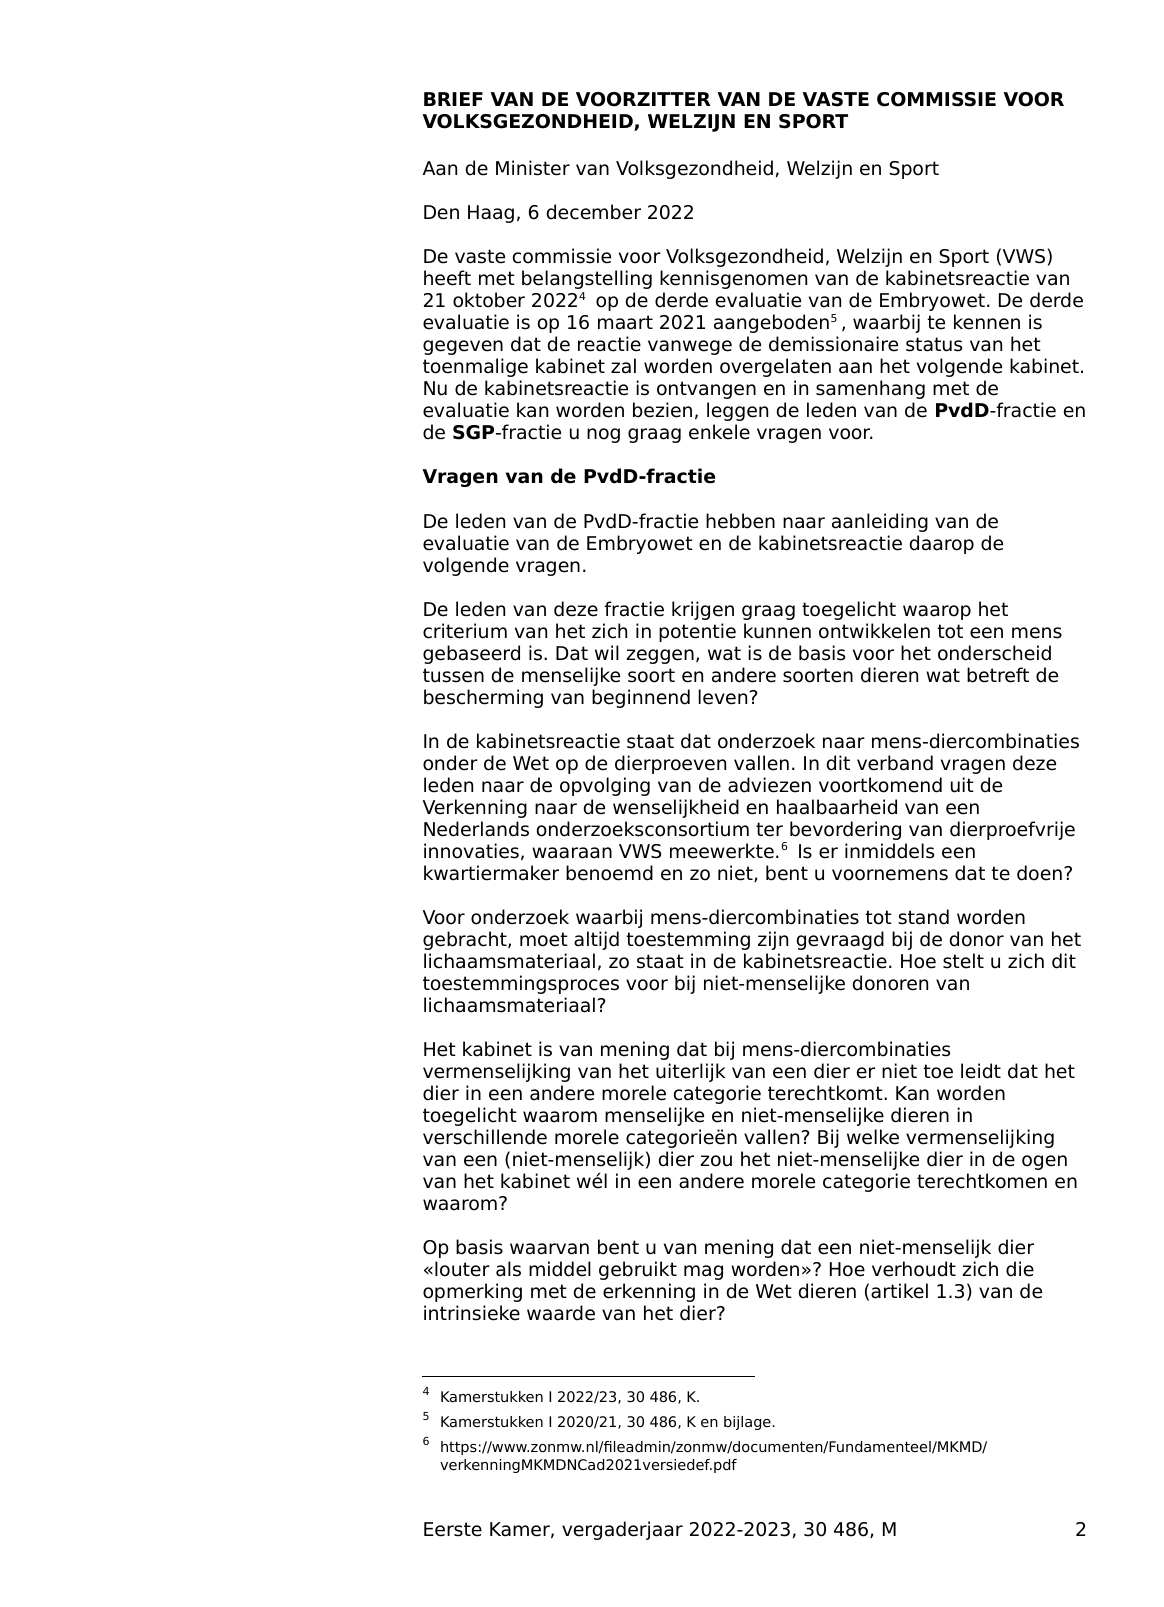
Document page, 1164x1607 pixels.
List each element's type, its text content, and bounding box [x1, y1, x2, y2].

text Kamerstukken I 2020/21, 30 486, K en bijlage. [422, 1410, 1087, 1432]
text In de kabinetsreactie staat dat onderzoek naar mens-diercombinaties onder de Wet op de dierproeven vallen. In dit verband vragen deze leden naar de opvolging van de adviezen voortkomend uit de Verkenning naar de wenselijkheid en haalbaarheid van een Nederlands onderzoeksconsortium ter bevordering van dierproefvrije innovaties, waaraan VWS meewerkte. Is er inmiddels een kwartiermaker benoemd en zo niet, bent u voornemens dat te doen? [422, 731, 1087, 884]
text https://www.zonmw.nl/fileadmin/zonmw/documenten/Fundamenteel/MKMD/verkenningMKMDNCad2021versiedef.pdf [422, 1435, 1087, 1474]
text De vaste commissie voor Volksgezondheid, Welzijn en Sport (VWS) heeft met belangstelling kennisgenomen van de kabinetsreactie van 21 oktober 2022 op de derde evaluatie van de Embryowet. De derde evaluatie is op 16 maart 2021 aangeboden, waarbij te kennen is gegeven dat de reactie vanwege de demissionaire status van het toenmalige kabinet zal worden overgelaten aan het volgende kabinet. Nu de kabinetsreactie is ontvangen en in samenhang met de evaluatie kan worden bezien, leggen de leden van de PvdD-fractie en de SGP-fractie u nog graag enkele vragen voor. [422, 246, 1087, 444]
text De leden van deze fractie krijgen graag toegelicht waarop het criterium van het zich in potentie kunnen ontwikkelen tot een mens gebaseerd is. Dat wil zeggen, wat is de basis voor het onderscheid tussen de menselijke soort en andere soorten dieren wat betreft de bescherming van beginnend leven? [422, 599, 1087, 708]
subtitle Vragen van de PvdD-fractie [422, 466, 1087, 488]
text De leden van de PvdD-fractie hebben naar aanleiding van de evaluatie van de Embryowet en de kabinetsreactie daarop de volgende vragen. [422, 511, 1087, 576]
text Op basis waarvan bent u van mening dat een niet-menselijk dier «louter als middel gebruikt mag worden»? Hoe verhoudt zich die opmerking met de erkenning in de Wet dieren (artikel 1.3) van de intrinsieke waarde van het dier? [422, 1237, 1087, 1325]
subtitle BRIEF VAN DE VOORZITTER VAN DE VASTE COMMISSIE VOOR VOLKSGEZONDHEID, WELZIJN EN SPORT [422, 89, 1087, 133]
text Den Haag, 6 december 2022 [422, 202, 1087, 224]
text Kamerstukken I 2022/23, 30 486, K. [422, 1385, 1087, 1407]
text Het kabinet is van mening dat bij mens-diercombinaties vermenselijking van het uiterlijk van een dier er niet toe leidt dat het dier in een andere morele categorie terechtkomt. Kan worden toegelicht waarom menselijke en niet-menselijke dieren in verschillende morele categorieën vallen? Bij welke vermenselijking van een (niet-menselijk) dier zou het niet-menselijke dier in de ogen van het kabinet wél in een andere morele categorie terechtkomen en waarom? [422, 1039, 1087, 1215]
text Voor onderzoek waarbij mens-diercombinaties tot stand worden gebracht, moet altijd toestemming zijn gevraagd bij de donor van het lichaamsmateriaal, zo staat in de kabinetsreactie. Hoe stelt u zich dit toestemmingsproces voor bij niet-menselijke donoren van lichaamsmateriaal? [422, 907, 1087, 1017]
text Aan de Minister van Volksgezondheid, Welzijn en Sport [422, 158, 1087, 180]
